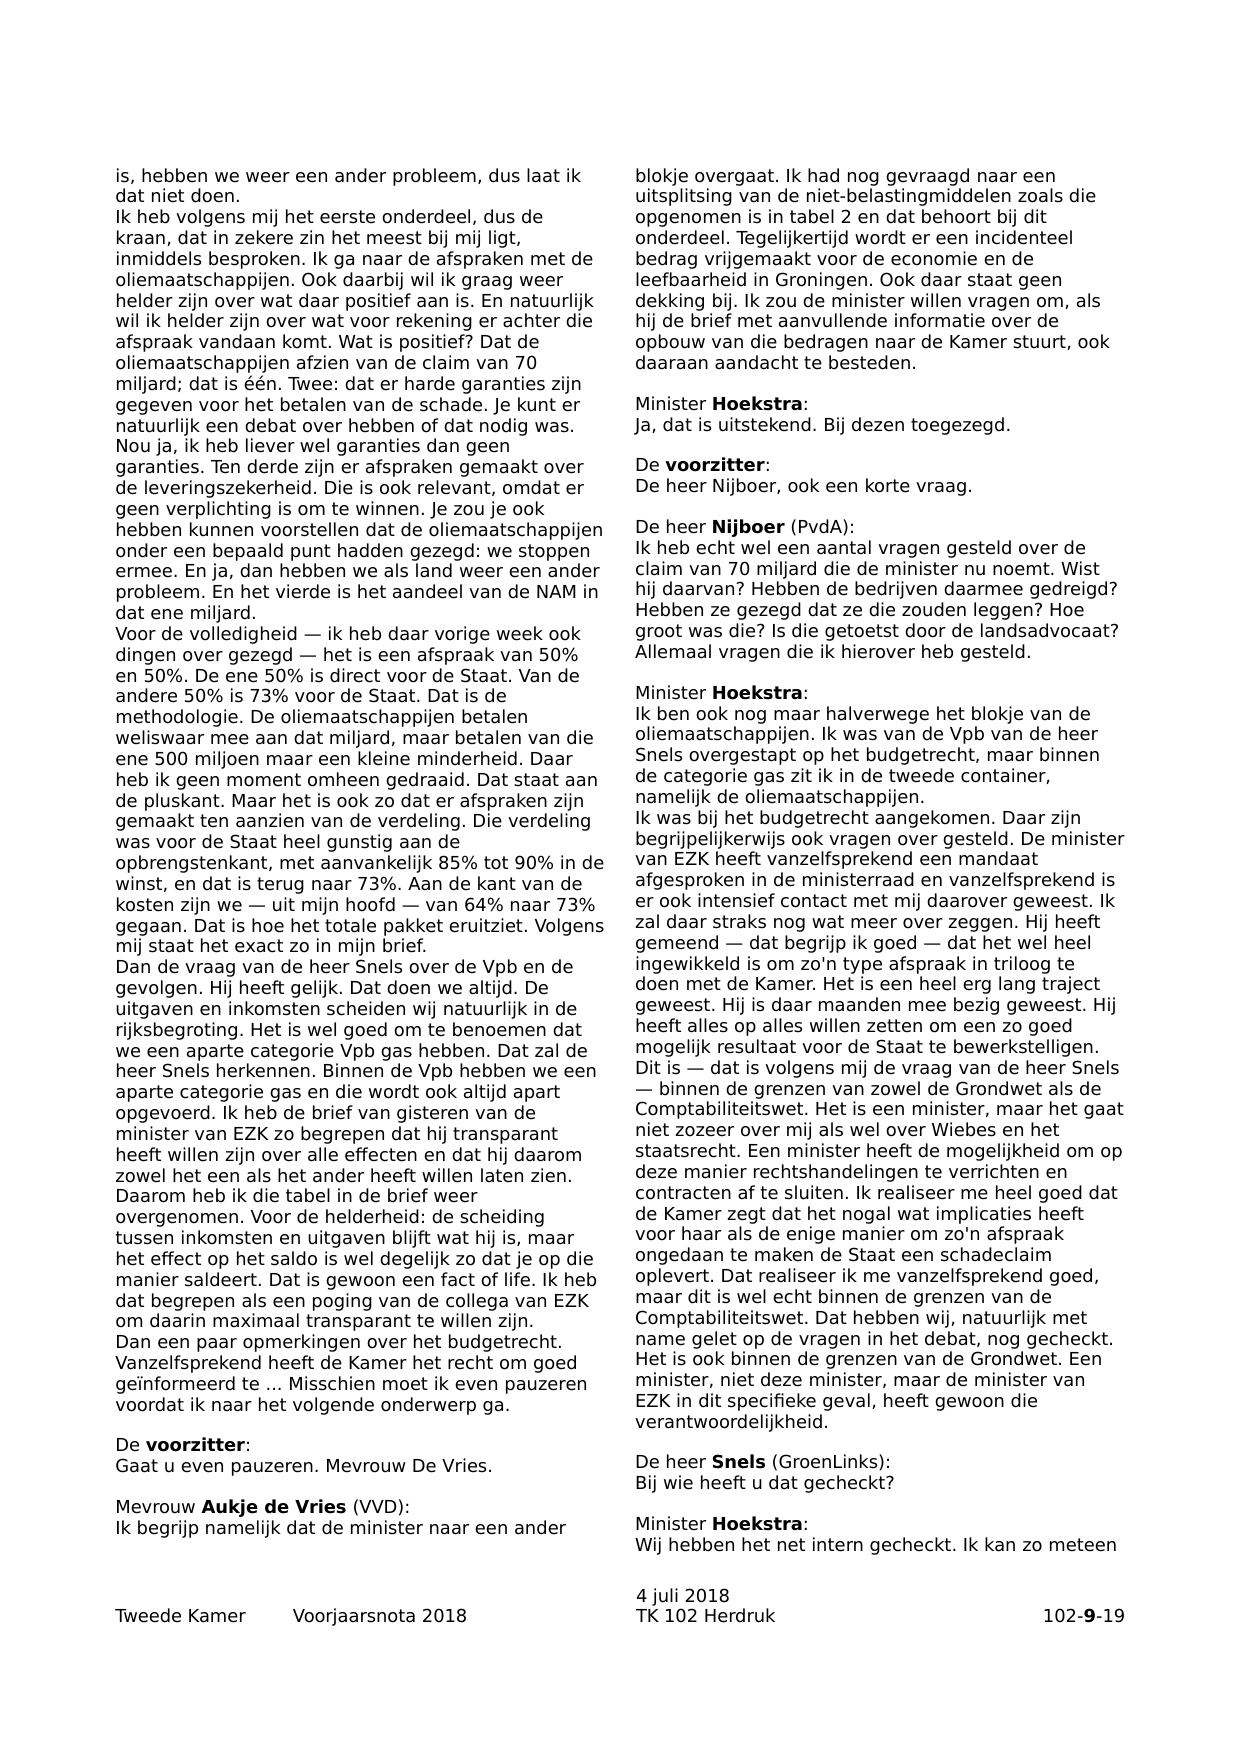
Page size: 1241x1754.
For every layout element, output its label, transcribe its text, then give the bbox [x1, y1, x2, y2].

text Minister Hoekstra: [635, 682, 1125, 703]
text Ik heb volgens mij het eerste onderdeel, dus de kraan, dat in zekere zin het meest bij mij ligt, inmiddels besproken. Ik ga naar de afspraken met de oliemaatschappijen. Ook daarbij wil ik graag weer helder zijn over wat daar positief aan is. En natuurlijk wil ik helder zijn over wat voor rekening er achter die afspraak vandaan komt. Wat is positief? Dat de oliemaatschappijen afzien van de claim van 70 miljard; dat is één. Twee: dat er harde garanties zijn gegeven voor het betalen van de schade. Je kunt er natuurlijk een debat over hebben of dat nodig was. Nou ja, ik heb liever wel garanties dan geen garanties. Ten derde zijn er afspraken gemaakt over de leveringszekerheid. Die is ook relevant, omdat er geen verplichting is om te winnen. Je zou je ook hebben kunnen voorstellen dat de oliemaatschappijen onder een bepaald punt hadden gezegd: we stoppen ermee. En ja, dan hebben we als land weer een ander probleem. En het vierde is het aandeel van de NAM in dat ene miljard. [115, 207, 605, 624]
text Minister Hoekstra: [635, 394, 1125, 414]
text Ik begrijp namelijk dat de minister naar een ander [115, 1518, 605, 1538]
text Wij hebben het net intern gecheckt. Ik kan zo meteen [635, 1535, 1125, 1556]
text De heer Nijboer (PvdA): [635, 517, 1125, 537]
text Ik ben ook nog maar halverwege het blokje van de oliemaatschappijen. Ik was van de Vpb van de heer Snels overgestapt op het budgetrecht, maar binnen de categorie gas zit ik in de tweede container, namelijk de oliemaatschappijen. [635, 703, 1125, 807]
text Minister Hoekstra: [635, 1514, 1125, 1535]
text Dan een paar opmerkingen over het budgetrecht. Vanzelfsprekend heeft de Kamer het recht om goed geïnformeerd te ... Misschien moet ik even pauzeren voordat ik naar het volgende onderwerp ga. [115, 1332, 605, 1415]
text Gaat u even pauzeren. Mevrouw De Vries. [115, 1456, 605, 1477]
text Bij wie heeft u dat gecheckt? [635, 1473, 1125, 1494]
text De voorzitter: [635, 455, 1125, 476]
text De voorzitter: [115, 1435, 605, 1456]
text Mevrouw Aukje de Vries (VVD): [115, 1497, 605, 1518]
text De heer Nijboer, ook een korte vraag. [635, 476, 1125, 497]
text Ik heb echt wel een aantal vragen gesteld over de claim van 70 miljard die de minister nu noemt. Wist hij daarvan? Hebben de bedrijven daarmee gedreigd? Hebben ze gezegd dat ze die zouden leggen? Hoe groot was die? Is die getoetst door de landsadvocaat? Allemaal vragen die ik hierover heb gesteld. [635, 537, 1125, 662]
text Dan de vraag van de heer Snels over de Vpb en de gevolgen. Hij heeft gelijk. Dat doen we altijd. De uitgaven en inkomsten scheiden wij natuurlijk in de rijksbegroting. Het is wel goed om te benoemen dat we een aparte categorie Vpb gas hebben. Dat zal de heer Snels herkennen. Binnen de Vpb hebben we een aparte categorie gas en die wordt ook altijd apart opgevoerd. Ik heb de brief van gisteren van de minister van EZK zo begrepen dat hij transparant heeft willen zijn over alle effecten en dat hij daarom zowel het een als het ander heeft willen laten zien. Daarom heb ik die tabel in de brief weer overgenomen. Voor de helderheid: de scheiding tussen inkomsten en uitgaven blijft wat hij is, maar het effect op het saldo is wel degelijk zo dat je op die manier saldeert. Dat is gewoon een fact of life. Ik heb dat begrepen als een poging van de collega van EZK om daarin maximaal transparant te willen zijn. [115, 957, 605, 1332]
text Voor de volledigheid — ik heb daar vorige week ook dingen over gezegd — het is een afspraak van 50% en 50%. De ene 50% is direct voor de Staat. Van de andere 50% is 73% voor de Staat. Dat is de methodologie. De oliemaatschappijen betalen weliswaar mee aan dat miljard, maar betalen van die ene 500 miljoen maar een kleine minderheid. Daar heb ik geen moment omheen gedraaid. Dat staat aan de pluskant. Maar het is ook zo dat er afspraken zijn gemaakt ten aanzien van de verdeling. Die verdeling was voor de Staat heel gunstig aan de opbrengstenkant, met aanvankelijk 85% tot 90% in de winst, en dat is terug naar 73%. Aan de kant van de kosten zijn we — uit mijn hoofd — van 64% naar 73% gegaan. Dat is hoe het totale pakket eruitziet. Volgens mij staat het exact zo in mijn brief. [115, 624, 605, 957]
text Ik was bij het budgetrecht aangekomen. Daar zijn begrijpelijkerwijs ook vragen over gesteld. De minister van EZK heeft vanzelfsprekend een mandaat afgesproken in de ministerraad en vanzelfsprekend is er ook intensief contact met mij daarover geweest. Ik zal daar straks nog wat meer over zeggen. Hij heeft gemeend — dat begrijp ik goed — dat het wel heel ingewikkeld is om zo'n type afspraak in triloog te doen met de Kamer. Het is een heel erg lang traject geweest. Hij is daar maanden mee bezig geweest. Hij heeft alles op alles willen zetten om een zo goed mogelijk resultaat voor de Staat te bewerkstelligen. Dit is — dat is volgens mij de vraag van de heer Snels — binnen de grenzen van zowel de Grondwet als de Comptabiliteitswet. Het is een minister, maar het gaat niet zozeer over mij als wel over Wiebes en het staatsrecht. Een minister heeft de mogelijkheid om op deze manier rechtshandelingen te verrichten en contracten af te sluiten. Ik realiseer me heel goed dat de Kamer zegt dat het nogal wat implicaties heeft voor haar als de enige manier om zo'n afspraak ongedaan te maken de Staat een schadeclaim oplevert. Dat realiseer ik me vanzelfsprekend goed, maar dit is wel echt binnen de grenzen van de Comptabiliteitswet. Dat hebben wij, natuurlijk met name gelet op de vragen in het debat, nog gecheckt. Het is ook binnen de grenzen van de Grondwet. Een minister, niet deze minister, maar de minister van EZK in dit specifieke geval, heeft gewoon die verantwoordelijkheid. [635, 807, 1125, 1432]
text is, hebben we weer een ander probleem, dus laat ik dat niet doen. [115, 165, 605, 207]
text De heer Snels (GroenLinks): [635, 1452, 1125, 1473]
text blokje overgaat. Ik had nog gevraagd naar een uitsplitsing van de niet-belastingmiddelen zoals die opgenomen is in tabel 2 en dat behoort bij dit onderdeel. Tegelijkertijd wordt er een incidenteel bedrag vrijgemaakt voor de economie en de leefbaarheid in Groningen. Ook daar staat geen dekking bij. Ik zou de minister willen vragen om, als hij de brief met aanvullende informatie over de opbouw van die bedragen naar de Kamer stuurt, ook daaraan aandacht te besteden. [635, 165, 1125, 374]
text Ja, dat is uitstekend. Bij dezen toegezegd. [635, 414, 1125, 435]
